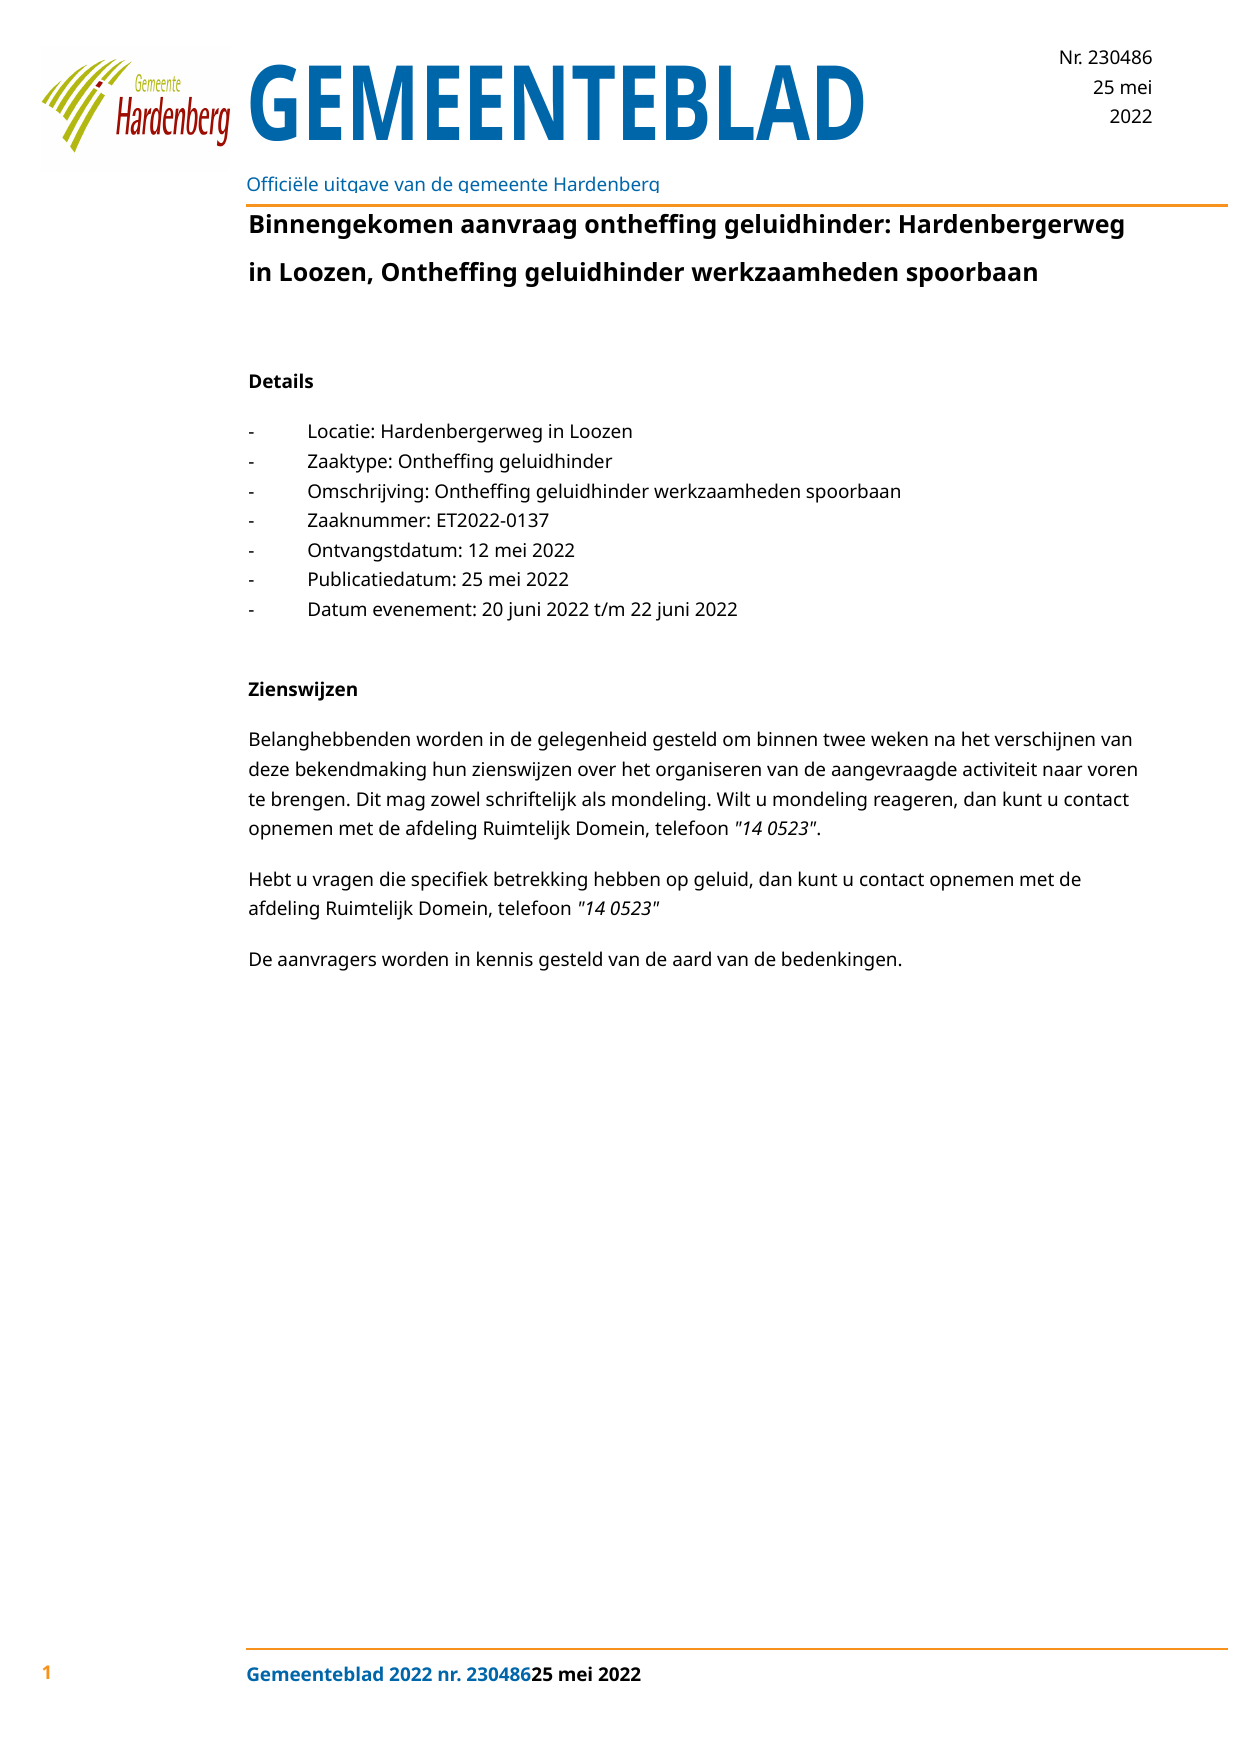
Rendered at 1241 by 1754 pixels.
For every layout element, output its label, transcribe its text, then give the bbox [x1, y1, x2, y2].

text Binnengekomen aanvraag ontheffing geluidhinder: Hardenbergerweg in Loozen, Ontheffing geluidhinder werkzaamheden spoorbaan [248, 207, 1152, 288]
list Ontvangstdatum: 12 mei 2022 [248, 537, 1152, 563]
list Zaaktype: Ontheffing geluidhinder [248, 448, 1152, 474]
list Omschrijving: Ontheffing geluidhinder werkzaamheden spoorbaan [248, 478, 1152, 504]
picture [41, 47, 231, 172]
text Belanghebbenden worden in de gelegenheid gesteld om binnen twee weken na het verschijnen van deze bekendmaking hun zienswijzen over het organiseren van de aangevraagde activiteit naar voren te brengen. Dit mag zowel schriftelijk als mondeling. Wilt u mondeling reageren, dan kunt u contact opnemen met de afdeling Ruimtelijk Domein, telefoon "14 0523". [248, 727, 1152, 841]
text De aanvragers worden in kennis gesteld van de aard van de bedenkingen. [248, 946, 1152, 972]
list Datum evenement: 20 juni 2022 t/m 22 juni 2022 [248, 596, 1152, 622]
text Hebt u vragen die specifiek betrekking hebben op geluid, dan kunt u contact opnemen met de afdeling Ruimtelijk Domein, telefoon "14 0523" [248, 866, 1152, 921]
text Zienswijzen [248, 676, 1152, 702]
text Details [248, 368, 1152, 394]
list Zaaknummer: ET2022-0137 [248, 507, 1152, 533]
list Publicatiedatum: 25 mei 2022 [248, 567, 1152, 592]
list Locatie: Hardenbergerweg in Loozen [248, 419, 1152, 444]
